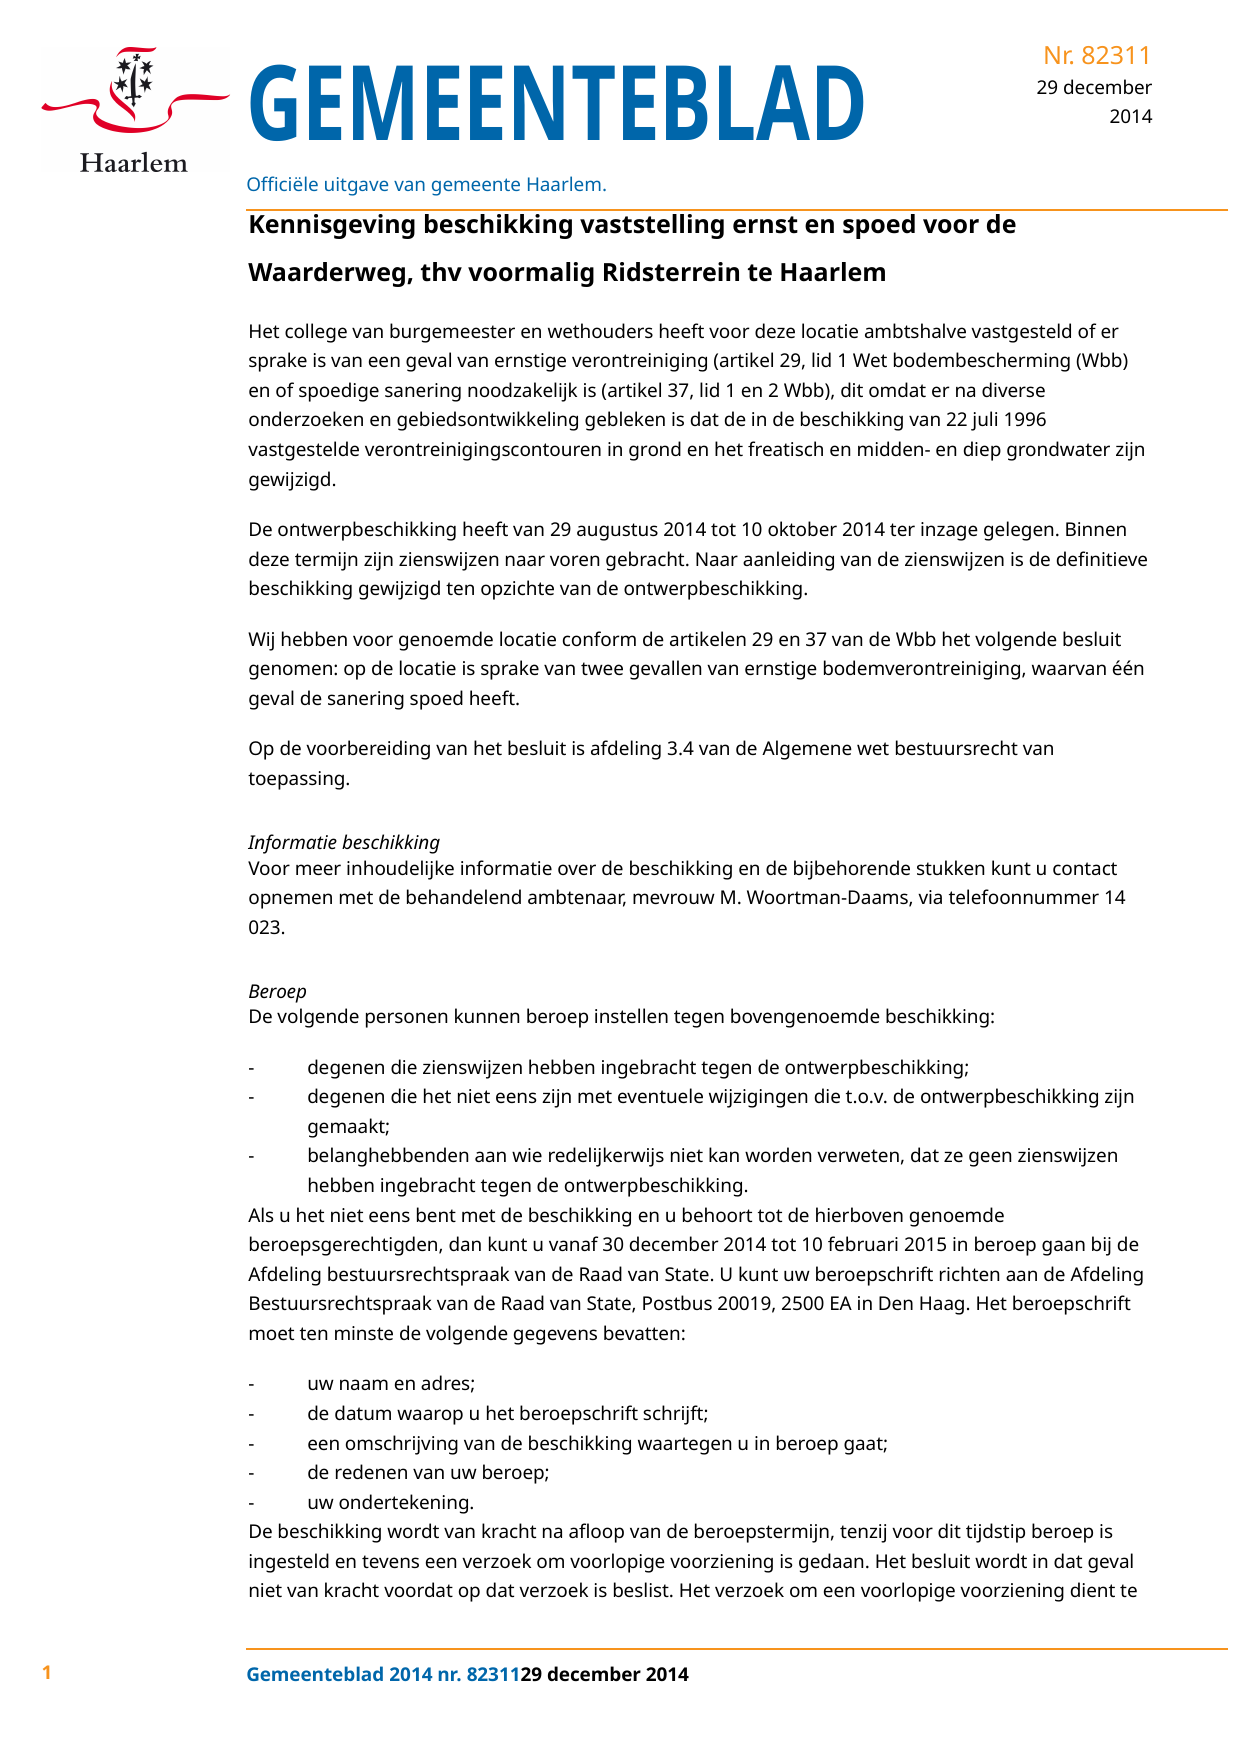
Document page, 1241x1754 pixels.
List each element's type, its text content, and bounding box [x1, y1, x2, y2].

list de datum waarop u het beroepschrift schrijft; [248, 1400, 1152, 1426]
text Voor meer inhoudelijke informatie over de beschikking en de bijbehorende stukken kunt u contact opnemen met de behandelend ambtenaar, mevrouw M. Woortman-Daams, via telefoonnummer 14 023. [248, 855, 1152, 939]
text Op de voorbereiding van het besluit is afdeling 3.4 van de Algemene wet bestuursrecht van toepassing. [248, 735, 1152, 791]
list degenen die zienswijzen hebben ingebracht tegen de ontwerpbeschikking; [248, 1054, 1152, 1080]
list uw ondertekening. [248, 1489, 1152, 1515]
text De ontwerpbeschikking heeft van 29 augustus 2014 tot 10 oktober 2014 ter inzage gelegen. Binnen deze termijn zijn zienswijzen naar voren gebracht. Naar aanleiding van de zienswijzen is de definitieve beschikking gewijzigd ten opzichte van de ontwerpbeschikking. [248, 516, 1152, 601]
list belanghebbenden aan wie redelijkerwijs niet kan worden verweten, dat ze geen zienswijzen hebben ingebracht tegen de ontwerpbeschikking. [248, 1143, 1152, 1198]
list degenen die het niet eens zijn met eventuele wijzigingen die t.o.v. de ontwerpbeschikking zijn gemaakt; [248, 1083, 1152, 1139]
text Als u het niet eens bent met de beschikking en u behoort tot de hierboven genoemde beroepsgerechtigden, dan kunt u vanaf 30 december 2014 tot 10 februari 2015 in beroep gaan bij de Afdeling bestuursrechtspraak van de Raad van State. U kunt uw beroepschrift richten aan de Afdeling Bestuursrechtspraak van de Raad van State, Postbus 20019, 2500 EA in Den Haag. Het beroepschrift moet ten minste de volgende gegevens bevatten: [248, 1202, 1152, 1346]
list de redenen van uw beroep; [248, 1459, 1152, 1485]
text Informatie beschikking [248, 829, 1152, 855]
text Wij hebben voor genoemde locatie conform de artikelen 29 en 37 van de Wbb het volgende besluit genomen: op de locatie is sprake van twee gevallen van ernstige bodemverontreiniging, waarvan één geval de sanering spoed heeft. [248, 626, 1152, 711]
text Het college van burgemeester en wethouders heeft voor deze locatie ambtshalve vastgesteld of er sprake is van een geval van ernstige verontreiniging (artikel 29, lid 1 Wet bodembescherming (Wbb) en of spoedige sanering noodzakelijk is (artikel 37, lid 1 en 2 Wbb), dit omdat er na diverse onderzoeken en gebiedsontwikkeling gebleken is dat de in de beschikking van 22 juli 1996 vastgestelde verontreinigingscontouren in grond en het freatisch en midden- en diep grondwater zijn gewijzigd. [248, 318, 1152, 492]
text De beschikking wordt van kracht na afloop van de beroepstermijn, tenzij voor dit tijdstip beroep is ingesteld en tevens een verzoek om voorlopige voorziening is gedaan. Het besluit wordt in dat geval niet van kracht voordat op dat verzoek is beslist. Het verzoek om een voorlopige voorziening dient te [248, 1518, 1152, 1603]
text Kennisgeving beschikking vaststelling ernst en spoed voor de Waarderweg, thv voormalig Ridsterrein te Haarlem [248, 211, 1152, 288]
list een omschrijving van de beschikking waartegen u in beroep gaat; [248, 1430, 1152, 1456]
text Beroep [248, 978, 1152, 1003]
picture [41, 47, 231, 172]
list uw naam en adres; [248, 1371, 1152, 1396]
text De volgende personen kunnen beroep instellen tegen bovengenoemde beschikking: [248, 1003, 1152, 1029]
